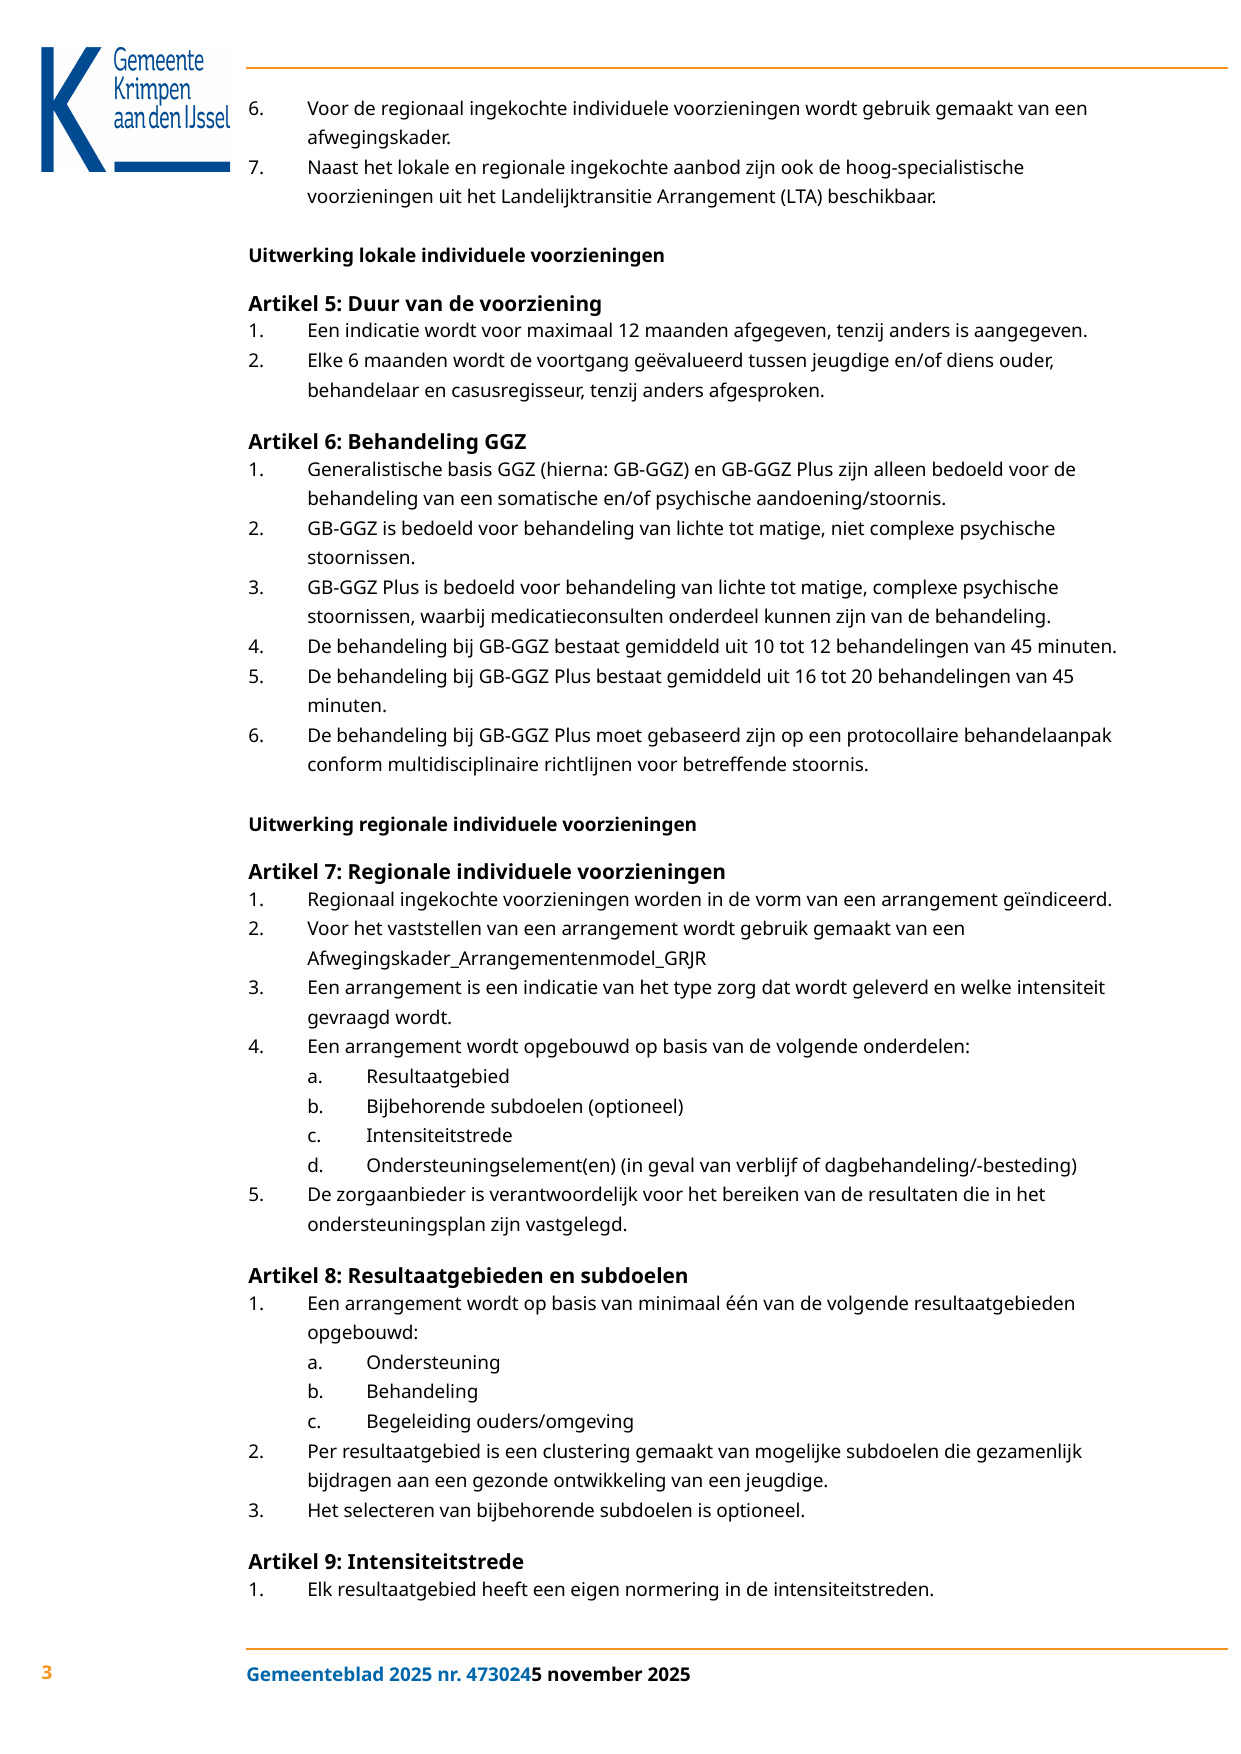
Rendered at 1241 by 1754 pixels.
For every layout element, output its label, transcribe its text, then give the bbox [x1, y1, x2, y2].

list De behandeling bij GB-GGZ Plus moet gebaseerd zijn op een protocollaire behandelaanpak conform multidisciplinaire richtlijnen voor betreffende stoornis. [248, 722, 1152, 777]
list Een arrangement is een indicatie van het type zorg dat wordt geleverd en welke intensiteit gevraagd wordt. [248, 974, 1152, 1030]
list Resultaatgebied [307, 1063, 1152, 1089]
list Het selecteren van bijbehorende subdoelen is optioneel. [248, 1497, 1152, 1523]
list Ondersteuning [307, 1349, 1152, 1375]
list Ondersteuningselement(en) (in geval van verblijf of dagbehandeling/-besteding) [307, 1152, 1152, 1178]
list De zorgaanbieder is verantwoordelijk voor het bereiken van de resultaten die in het ondersteuningsplan zijn vastgelegd. [248, 1182, 1152, 1237]
list Voor het vaststellen van een arrangement wordt gebruik gemaakt van een Afwegingskader_Arrangementenmodel_GRJR [248, 915, 1152, 971]
list GB-GGZ Plus is bedoeld voor behandeling van lichte tot matige, complexe psychische stoornissen, waarbij medicatieconsulten onderdeel kunnen zijn van de behandeling. [248, 574, 1152, 629]
list Intensiteitstrede [307, 1122, 1152, 1148]
list Elk resultaatgebied heeft een eigen normering in de intensiteitstreden. [248, 1576, 1152, 1602]
list Een arrangement wordt op basis van minimaal één van de volgende resultaatgebieden opgebouwd: [248, 1290, 1152, 1345]
list Begeleiding ouders/omgeving [307, 1408, 1152, 1434]
list Generalistische basis GGZ (hierna: GB-GGZ) en GB-GGZ Plus zijn alleen bedoeld voor de behandeling van een somatische en/of psychische aandoening/stoornis. [248, 456, 1152, 511]
list Elke 6 maanden wordt de voortgang geëvalueerd tussen jeugdige en/of diens ouder, behandelaar en casusregisseur, tenzij anders afgesproken. [248, 347, 1152, 403]
text Artikel 6: Behandeling GGZ [248, 427, 1152, 456]
list Voor de regionaal ingekochte individuele voorzieningen wordt gebruik gemaakt van een afwegingskader. [248, 95, 1152, 150]
text Uitwerking regionale individuele voorzieningen [248, 811, 1152, 836]
text Uitwerking lokale individuele voorzieningen [248, 243, 1152, 268]
list Behandeling [307, 1379, 1152, 1404]
text Artikel 7: Regionale individuele voorzieningen [248, 857, 1152, 886]
list Regionaal ingekochte voorzieningen worden in de vorm van een arrangement geïndiceerd. [248, 886, 1152, 911]
list Per resultaatgebied is een clustering gemaakt van mogelijke subdoelen die gezamenlijk bijdragen aan een gezonde ontwikkeling van een jeugdige. [248, 1438, 1152, 1493]
list Een arrangement wordt opgebouwd op basis van de volgende onderdelen: [248, 1034, 1152, 1059]
list De behandeling bij GB-GGZ bestaat gemiddeld uit 10 tot 12 behandelingen van 45 minuten. [248, 633, 1152, 659]
list De behandeling bij GB-GGZ Plus bestaat gemiddeld uit 16 tot 20 behandelingen van 45 minuten. [248, 663, 1152, 718]
list GB-GGZ is bedoeld voor behandeling van lichte tot matige, niet complexe psychische stoornissen. [248, 515, 1152, 570]
text Artikel 9: Intensiteitstrede [248, 1547, 1152, 1576]
text Artikel 5: Duur van de voorziening [248, 289, 1152, 318]
picture [41, 47, 231, 172]
list Bijbehorende subdoelen (optioneel) [307, 1093, 1152, 1118]
list Een indicatie wordt voor maximaal 12 maanden afgegeven, tenzij anders is aangegeven. [248, 318, 1152, 343]
text Artikel 8: Resultaatgebieden en subdoelen [248, 1262, 1152, 1290]
list Naast het lokale en regionale ingekochte aanbod zijn ook de hoog-specialistische voorzieningen uit het Landelijktransitie Arrangement (LTA) beschikbaar. [248, 154, 1152, 209]
